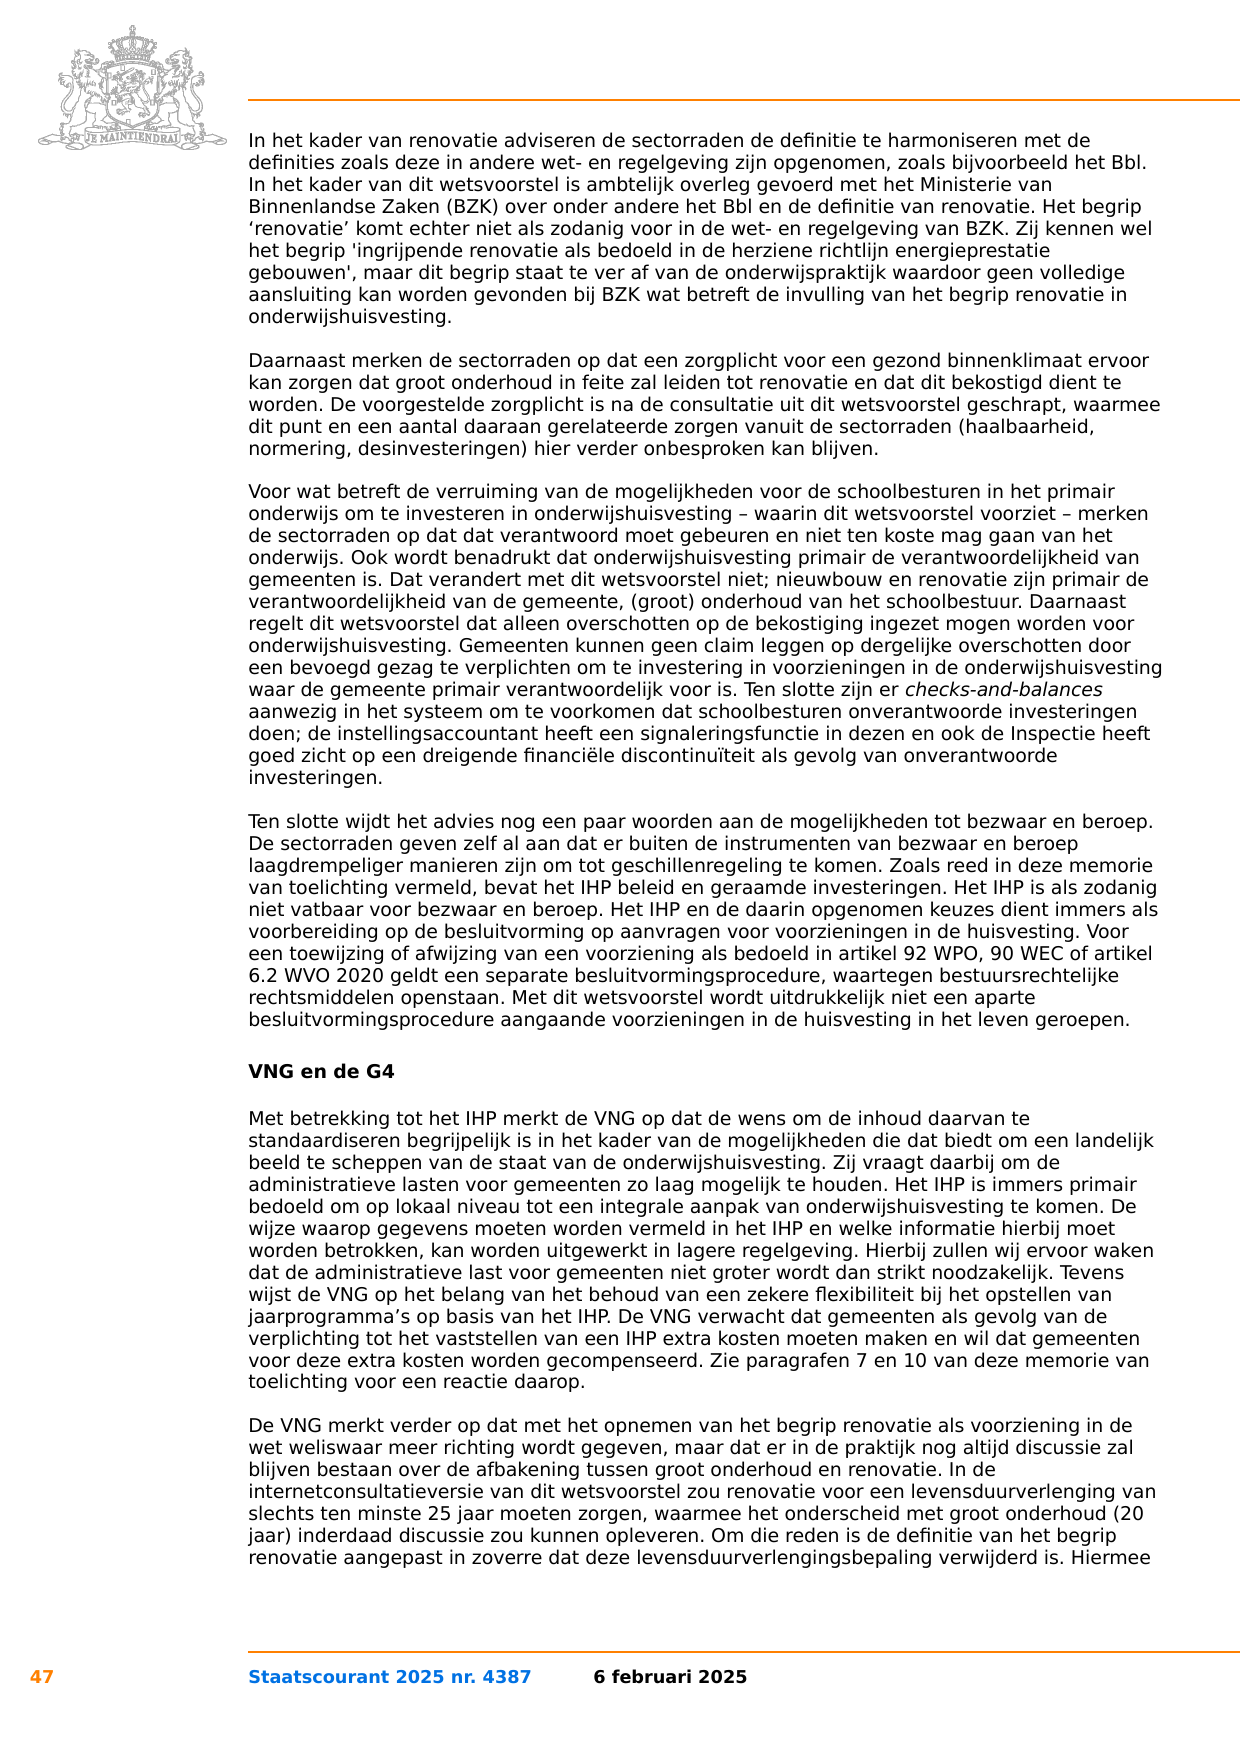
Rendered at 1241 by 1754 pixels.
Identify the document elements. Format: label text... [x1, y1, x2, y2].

subtitle VNG en de G4 [248, 1061, 1163, 1083]
text Daarnaast merken de sectorraden op dat een zorgplicht voor een gezond binnenklimaat ervoor kan zorgen dat groot onderhoud in feite zal leiden tot renovatie en dat dit bekostigd dient te worden. De voorgestelde zorgplicht is na de consultatie uit dit wetsvoorstel geschrapt, waarmee dit punt en een aantal daaraan gerelateerde zorgen vanuit de sectorraden (haalbaarheid, normering, desinvesteringen) hier verder onbesproken kan blijven. [248, 349, 1163, 459]
text Met betrekking tot het IHP merkt de VNG op dat de wens om de inhoud daarvan te standaardiseren begrijpelijk is in het kader van de mogelijkheden die dat biedt om een landelijk beeld te scheppen van de staat van de onderwijshuisvesting. Zij vraagt daarbij om de administratieve lasten voor gemeenten zo laag mogelijk te houden. Het IHP is immers primair bedoeld om op lokaal niveau tot een integrale aanpak van onderwijshuisvesting te komen. De wijze waarop gegevens moeten worden vermeld in het IHP en welke informatie hierbij moet worden betrokken, kan worden uitgewerkt in lagere regelgeving. Hierbij zullen wij ervoor waken dat de administratieve last voor gemeenten niet groter wordt dan strikt noodzakelijk. Tevens wijst de VNG op het belang van het behoud van een zekere flexibiliteit bij het opstellen van jaarprogramma’s op basis van het IHP. De VNG verwacht dat gemeenten als gevolg van de verplichting tot het vaststellen van een IHP extra kosten moeten maken en wil dat gemeenten voor deze extra kosten worden gecompenseerd. Zie paragrafen 7 en 10 van deze memorie van toelichting voor een reactie daarop. [248, 1108, 1163, 1393]
text De VNG merkt verder op dat met het opnemen van het begrip renovatie als voorziening in de wet weliswaar meer richting wordt gegeven, maar dat er in de praktijk nog altijd discussie zal blijven bestaan over de afbakening tussen groot onderhoud en renovatie. In de internetconsultatieversie van dit wetsvoorstel zou renovatie voor een levensduurverlenging van slechts ten minste 25 jaar moeten zorgen, waarmee het onderscheid met groot onderhoud (20 jaar) inderdaad discussie zou kunnen opleveren. Om die reden is de definitie van het begrip renovatie aangepast in zoverre dat deze levensduurverlengingsbepaling verwijderd is. Hiermee [248, 1415, 1163, 1569]
text Ten slotte wijdt het advies nog een paar woorden aan de mogelijkheden tot bezwaar en beroep. De sectorraden geven zelf al aan dat er buiten de instrumenten van bezwaar en beroep laagdrempeliger manieren zijn om tot geschillenregeling te komen. Zoals reed in deze memorie van toelichting vermeld, bevat het IHP beleid en geraamde investeringen. Het IHP is als zodanig niet vatbaar voor bezwaar en beroep. Het IHP en de daarin opgenomen keuzes dient immers als voorbereiding op de besluitvorming op aanvragen voor voorzieningen in de huisvesting. Voor een toewijzing of afwijzing van een voorziening als bedoeld in artikel 92 WPO, 90 WEC of artikel 6.2 WVO 2020 geldt een separate besluitvormingsprocedure, waartegen bestuursrechtelijke rechtsmiddelen openstaan. Met dit wetsvoorstel wordt uitdrukkelijk niet een aparte besluitvormingsprocedure aangaande voorzieningen in de huisvesting in het leven geroepen. [248, 811, 1163, 1031]
picture [38, 25, 227, 150]
text In het kader van renovatie adviseren de sectorraden de definitie te harmoniseren met de definities zoals deze in andere wet- en regelgeving zijn opgenomen, zoals bijvoorbeeld het Bbl. In het kader van dit wetsvoorstel is ambtelijk overleg gevoerd met het Ministerie van Binnenlandse Zaken (BZK) over onder andere het Bbl en de definitie van renovatie. Het begrip ‘renovatie’ komt echter niet als zodanig voor in de wet- en regelgeving van BZK. Zij kennen wel het begrip 'ingrijpende renovatie als bedoeld in de herziene richtlijn energieprestatie gebouwen', maar dit begrip staat te ver af van de onderwijspraktijk waardoor geen volledige aansluiting kan worden gevonden bij BZK wat betreft de invulling van het begrip renovatie in onderwijshuisvesting. [248, 130, 1163, 328]
text Voor wat betreft de verruiming van de mogelijkheden voor de schoolbesturen in het primair onderwijs om te investeren in onderwijshuisvesting – waarin dit wetsvoorstel voorziet – merken de sectorraden op dat dat verantwoord moet gebeuren en niet ten koste mag gaan van het onderwijs. Ook wordt benadrukt dat onderwijshuisvesting primair de verantwoordelijkheid van gemeenten is. Dat verandert met dit wetsvoorstel niet; nieuwbouw en renovatie zijn primair de verantwoordelijkheid van de gemeente, (groot) onderhoud van het schoolbestuur. Daarnaast regelt dit wetsvoorstel dat alleen overschotten op de bekostiging ingezet mogen worden voor onderwijshuisvesting. Gemeenten kunnen geen claim leggen op dergelijke overschotten door een bevoegd gezag te verplichten om te investering in voorzieningen in de onderwijshuisvesting waar de gemeente primair verantwoordelijk voor is. Ten slotte zijn er checks-and-balances aanwezig in het systeem om te voorkomen dat schoolbesturen onverantwoorde investeringen doen; de instellingsaccountant heeft een signaleringsfunctie in dezen en ook de Inspectie heeft goed zicht op een dreigende financiële discontinuïteit als gevolg van onverantwoorde investeringen. [248, 481, 1163, 789]
